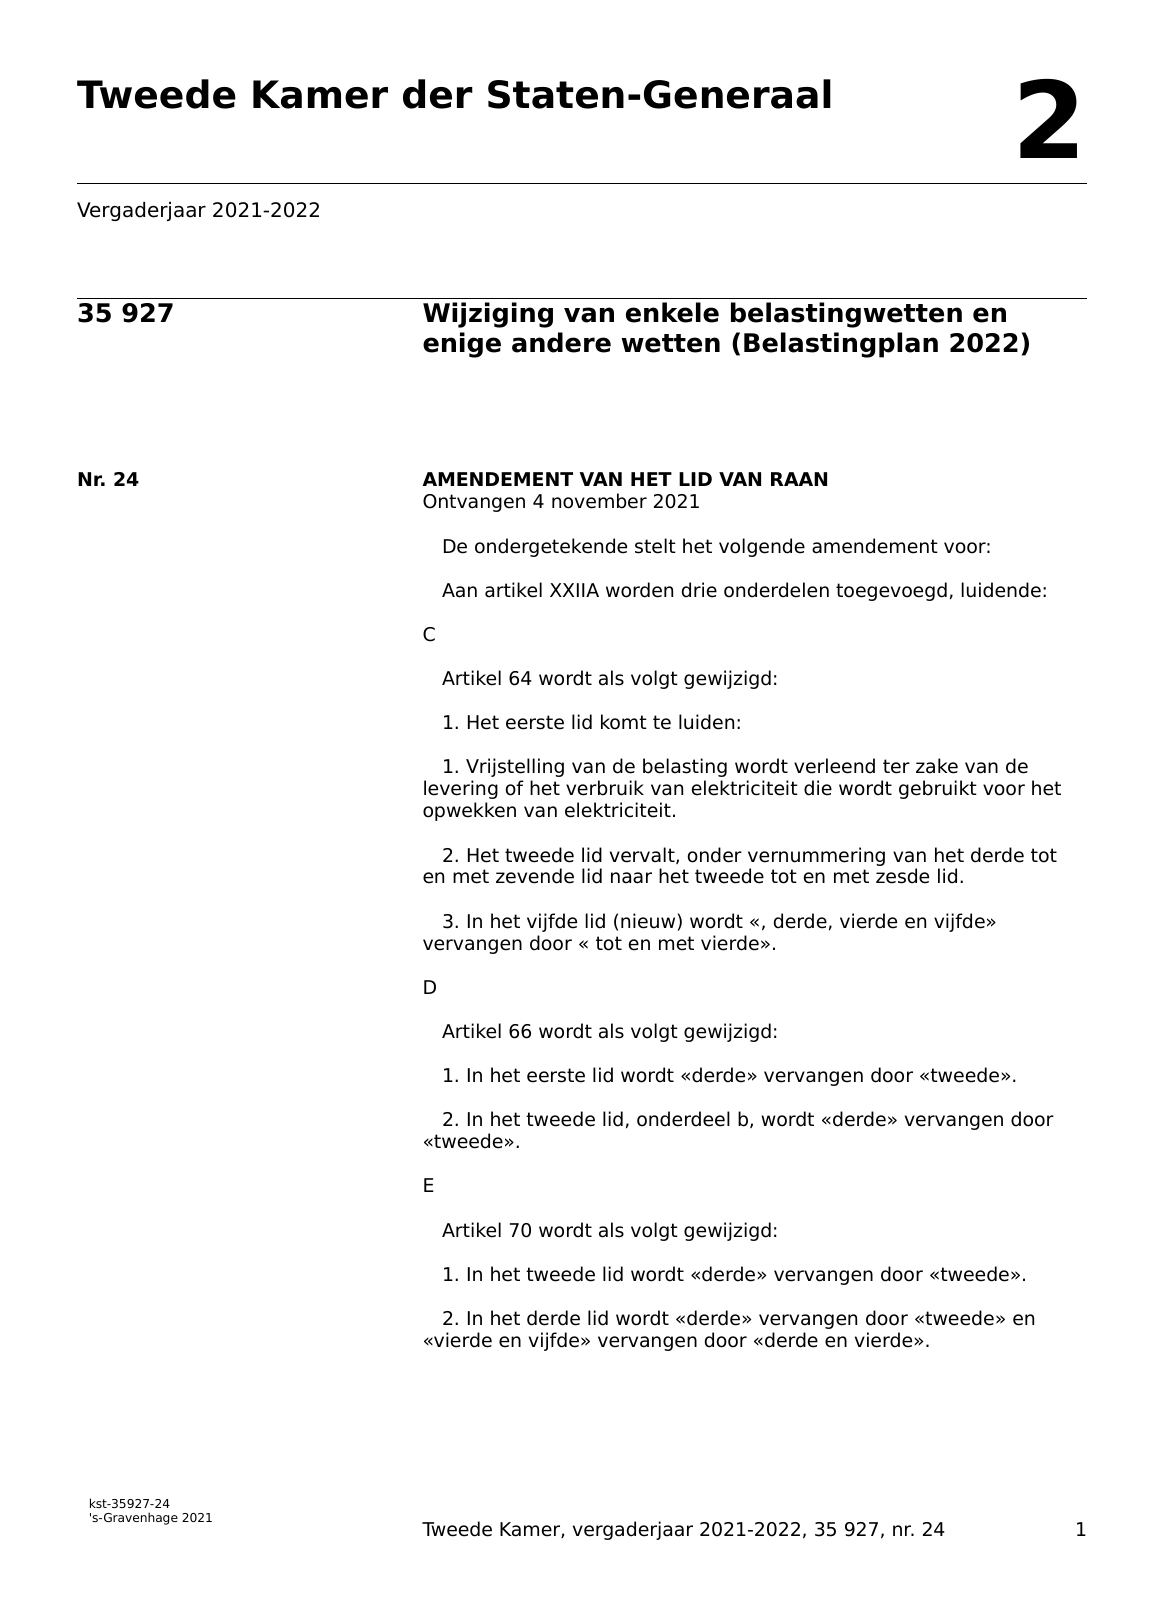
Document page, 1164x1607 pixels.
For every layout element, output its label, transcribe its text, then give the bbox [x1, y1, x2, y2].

text Aan artikel XXIIA worden drie onderdelen toegevoegd, luidende: [422, 580, 1087, 602]
text 1. In het tweede lid wordt «derde» vervangen door «tweede». [422, 1264, 1087, 1286]
table_header 2 [886, 59, 1087, 183]
text 2. In het tweede lid, onderdeel b, wordt «derde» vervangen door «tweede». [422, 1109, 1087, 1153]
text 3. In het vijfde lid (nieuw) wordt «, derde, vierde en vijfde» vervangen door « tot en met vierde». [422, 911, 1087, 954]
text D [422, 977, 1087, 999]
text De ondergetekende stelt het volgende amendement voor: [422, 536, 1087, 557]
text Artikel 70 wordt als volgt gewijzigd: [422, 1219, 1087, 1242]
table_cell Vergaderjaar 2021-2022 [77, 184, 1087, 298]
subtitle Nr. 24 AMENDEMENT VAN HET LID VAN RAAN [77, 469, 1087, 491]
text Ontvangen 4 november 2021 [422, 491, 1087, 513]
text E [422, 1175, 1087, 1197]
text kst-35927-24 [88, 1497, 323, 1511]
text Artikel 64 wordt als volgt gewijzigd: [422, 668, 1087, 690]
text 's-Gravenhage 2021 [88, 1511, 323, 1525]
text C [422, 624, 1087, 646]
text 2. Het tweede lid vervalt, onder vernummering van het derde tot en met zevende lid naar het tweede tot en met zesde lid. [422, 844, 1087, 888]
table_header Tweede Kamer der Staten-Generaal [77, 59, 886, 183]
text 1. In het eerste lid wordt «derde» vervangen door «tweede». [422, 1065, 1087, 1087]
text 2. In het derde lid wordt «derde» vervangen door «tweede» en «vierde en vijfde» vervangen door «derde en vierde». [422, 1308, 1087, 1352]
text 1. Het eerste lid komt te luiden: [422, 712, 1087, 734]
text 1. Vrijstelling van de belasting wordt verleend ter zake van de levering of het verbruik van elektriciteit die wordt gebruikt voor het opwekken van elektriciteit. [422, 756, 1087, 822]
subtitle 35 927 Wijziging van enkele belastingwetten en enige andere wetten (Belastingplan 2022) [77, 299, 1087, 358]
text Artikel 66 wordt als volgt gewijzigd: [422, 1021, 1087, 1043]
